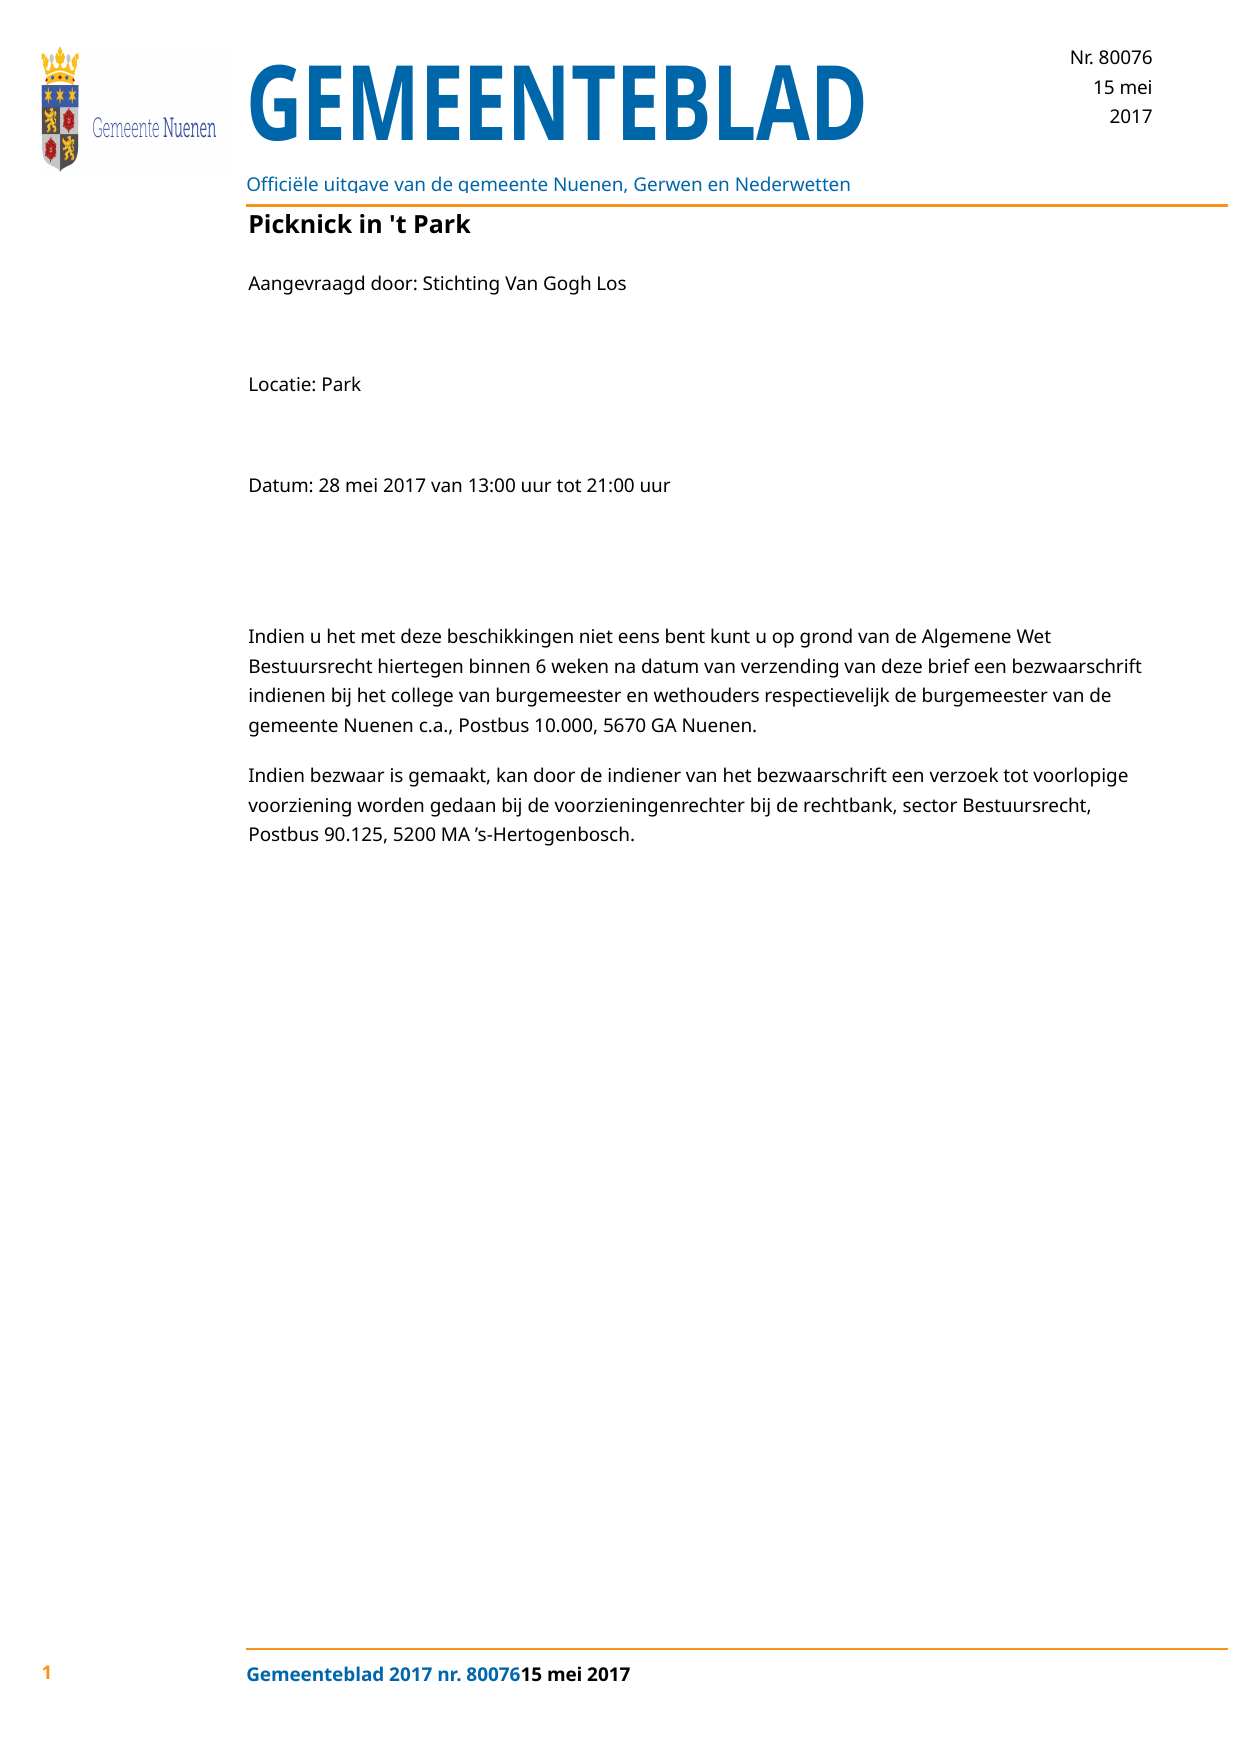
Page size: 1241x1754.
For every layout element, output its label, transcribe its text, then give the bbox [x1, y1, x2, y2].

text Locatie: Park [248, 371, 1152, 397]
text Aangevraagd door: Stichting Van Gogh Los [248, 270, 1152, 296]
text Indien u het met deze beschikkingen niet eens bent kunt u op grond van de Algemene Wet Bestuursrecht hiertegen binnen 6 weken na datum van verzending van deze brief een bezwaarschrift indienen bij het college van burgemeester en wethouders respectievelijk de burgemeester van de gemeente Nuenen c.a., Postbus 10.000, 5670 GA Nuenen. [248, 623, 1152, 738]
text Indien bezwaar is gemaakt, kan door de indiener van het bezwaarschrift een verzoek tot voorlopige voorziening worden gedaan bij de voorzieningenrechter bij de rechtbank, sector Bestuursrecht, Postbus 90.125, 5200 MA ’s-Hertogenbosch. [248, 762, 1152, 847]
text Picknick in 't Park [248, 207, 1152, 241]
text Datum: 28 mei 2017 van 13:00 uur tot 21:00 uur [248, 472, 1152, 498]
picture [41, 47, 231, 172]
